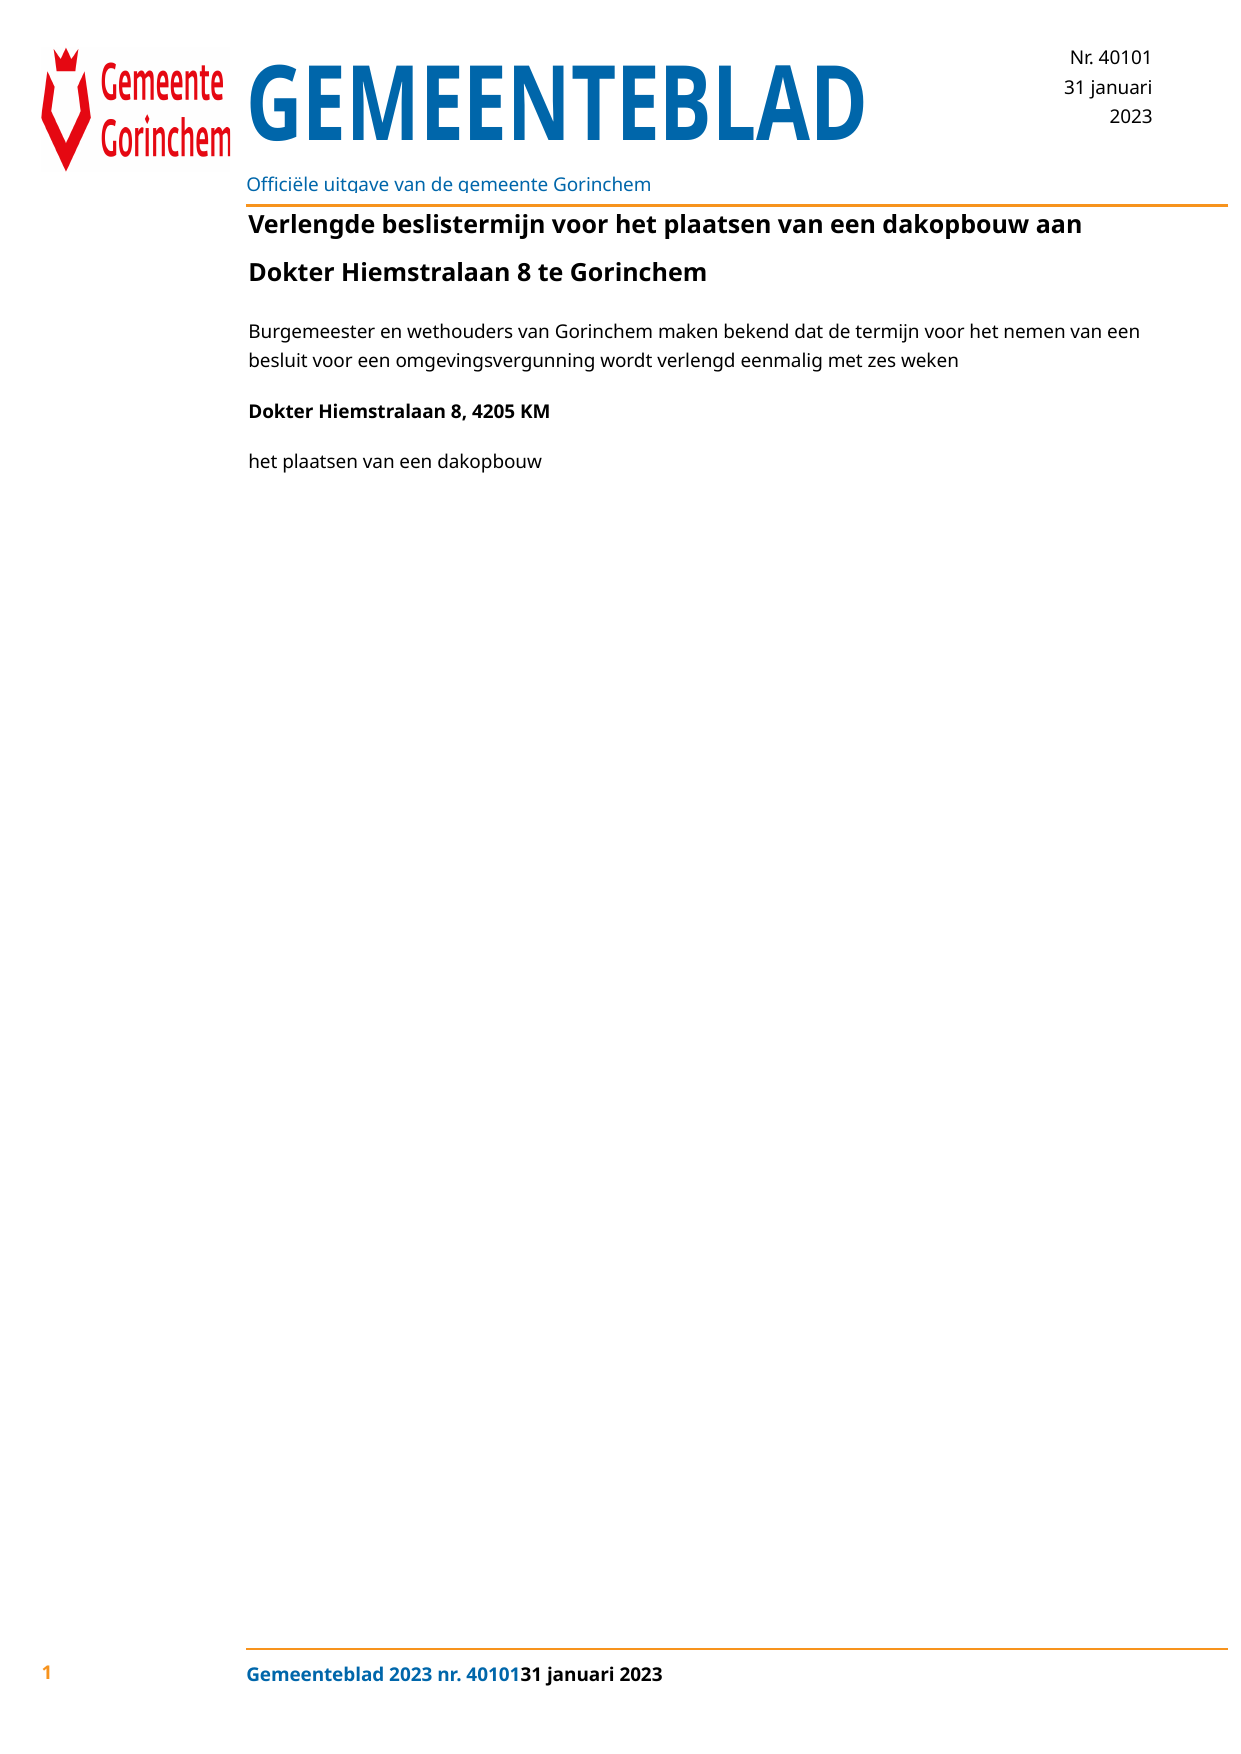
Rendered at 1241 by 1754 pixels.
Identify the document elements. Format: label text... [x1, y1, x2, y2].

picture [41, 47, 231, 172]
text Burgemeester en wethouders van Gorinchem maken bekend dat de termijn voor het nemen van een besluit voor een omgevingsvergunning wordt verlengd eenmalig met zes weken [248, 318, 1152, 373]
text Verlengde beslistermijn voor het plaatsen van een dakopbouw aan Dokter Hiemstralaan 8 te Gorinchem [248, 207, 1152, 288]
text het plaatsen van een dakopbouw [248, 448, 1152, 474]
text Dokter Hiemstralaan 8, 4205 KM [248, 398, 1152, 424]
